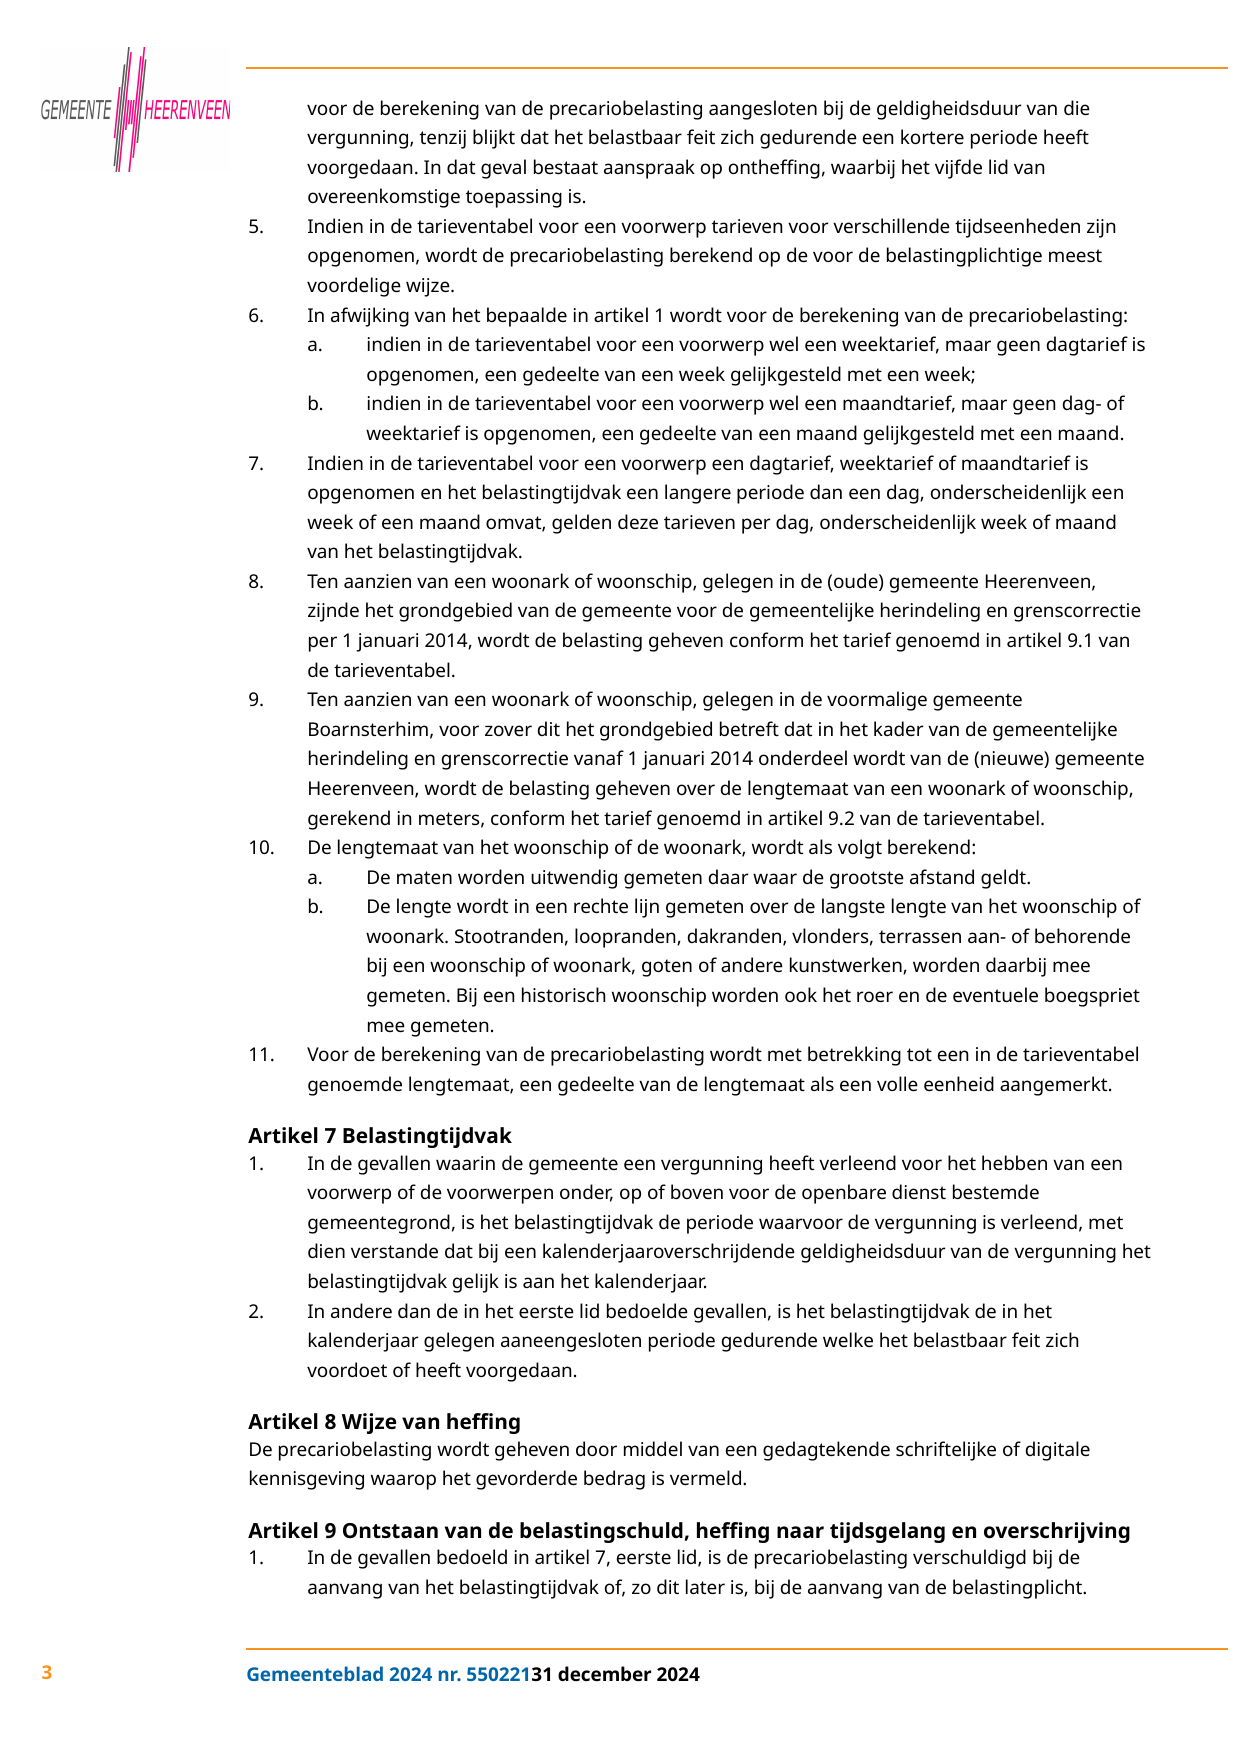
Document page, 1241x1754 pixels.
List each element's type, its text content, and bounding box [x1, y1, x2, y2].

list De lengtemaat van het woonschip of de woonark, wordt als volgt berekend: [248, 834, 1152, 860]
list De maten worden uitwendig gemeten daar waar de grootste afstand geldt. [307, 864, 1152, 890]
list In de gevallen waarin de gemeente een vergunning heeft verleend voor het hebben van een voorwerp of de voorwerpen onder, op of boven voor de openbare dienst bestemde gemeentegrond, is het belastingtijdvak de periode waarvoor de vergunning is verleend, met dien verstande dat bij een kalenderjaaroverschrijdende geldigheidsduur van de vergunning het belastingtijdvak gelijk is aan het kalenderjaar. [248, 1150, 1152, 1294]
list In afwijking van het bepaalde in artikel 1 wordt voor de berekening van de precariobelasting: [248, 302, 1152, 328]
list Ten aanzien van een woonark of woonschip, gelegen in de (oude) gemeente Heerenveen, zijnde het grondgebied van de gemeente voor de gemeentelijke herindeling en grenscorrectie per 1 januari 2014, wordt de belasting geheven conform het tarief genoemd in artikel 9.1 van de tarieventabel. [248, 568, 1152, 683]
list Indien in de tarieventabel voor een voorwerp een dagtarief, weektarief of maandtarief is opgenomen en het belastingtijdvak een langere periode dan een dag, onderscheidenlijk een week of een maand omvat, gelden deze tarieven per dag, onderscheidenlijk week of maand van het belastingtijdvak. [248, 450, 1152, 564]
list indien in de tarieventabel voor een voorwerp wel een weektarief, maar geen dagtarief is opgenomen, een gedeelte van een week gelijkgesteld met een week; [307, 331, 1152, 387]
text Artikel 7 Belastingtijdvak [248, 1121, 1152, 1150]
list Voor de berekening van de precariobelasting wordt met betrekking tot een in de tarieventabel genoemde lengtemaat, een gedeelte van de lengtemaat als een volle eenheid aangemerkt. [248, 1041, 1152, 1097]
list indien in de tarieventabel voor een voorwerp wel een maandtarief, maar geen dag- of weektarief is opgenomen, een gedeelte van een maand gelijkgesteld met een maand. [307, 391, 1152, 446]
list voor de berekening van de precariobelasting aangesloten bij de geldigheidsduur van die vergunning, tenzij blijkt dat het belastbaar feit zich gedurende een kortere periode heeft voorgedaan. In dat geval bestaat aanspraak op ontheffing, waarbij het vijfde lid van overeenkomstige toepassing is. [248, 95, 1152, 209]
picture [41, 47, 231, 172]
text De precariobelasting wordt geheven door middel van een gedagtekende schriftelijke of digitale kennisgeving waarop het gevorderde bedrag is vermeld. [248, 1436, 1152, 1491]
list Indien in de tarieventabel voor een voorwerp tarieven voor verschillende tijdseenheden zijn opgenomen, wordt de precariobelasting berekend op de voor de belastingplichtige meest voordelige wijze. [248, 213, 1152, 298]
list In andere dan de in het eerste lid bedoelde gevallen, is het belastingtijdvak de in het kalenderjaar gelegen aaneengesloten periode gedurende welke het belastbaar feit zich voordoet of heeft voorgedaan. [248, 1298, 1152, 1383]
list In de gevallen bedoeld in artikel 7, eerste lid, is de precariobelasting verschuldigd bij de aanvang van het belastingtijdvak of, zo dit later is, bij de aanvang van de belastingplicht. [248, 1544, 1152, 1599]
list Ten aanzien van een woonark of woonschip, gelegen in de voormalige gemeente Boarnsterhim, voor zover dit het grondgebied betreft dat in het kader van de gemeentelijke herindeling en grenscorrectie vanaf 1 januari 2014 onderdeel wordt van de (nieuwe) gemeente Heerenveen, wordt de belasting geheven over de lengtemaat van een woonark of woonschip, gerekend in meters, conform het tarief genoemd in artikel 9.2 van de tarieventabel. [248, 686, 1152, 831]
list De lengte wordt in een rechte lijn gemeten over de langste lengte van het woonschip of woonark. Stootranden, loopranden, dakranden, vlonders, terrassen aan- of behorende bij een woonschip of woonark, goten of andere kunstwerken, worden daarbij mee gemeten. Bij een historisch woonschip worden ook het roer en de eventuele boegspriet mee gemeten. [307, 893, 1152, 1038]
text Artikel 9 Ontstaan van de belastingschuld, heffing naar tijdsgelang en overschrijving [248, 1516, 1152, 1544]
text Artikel 8 Wijze van heffing [248, 1407, 1152, 1436]
